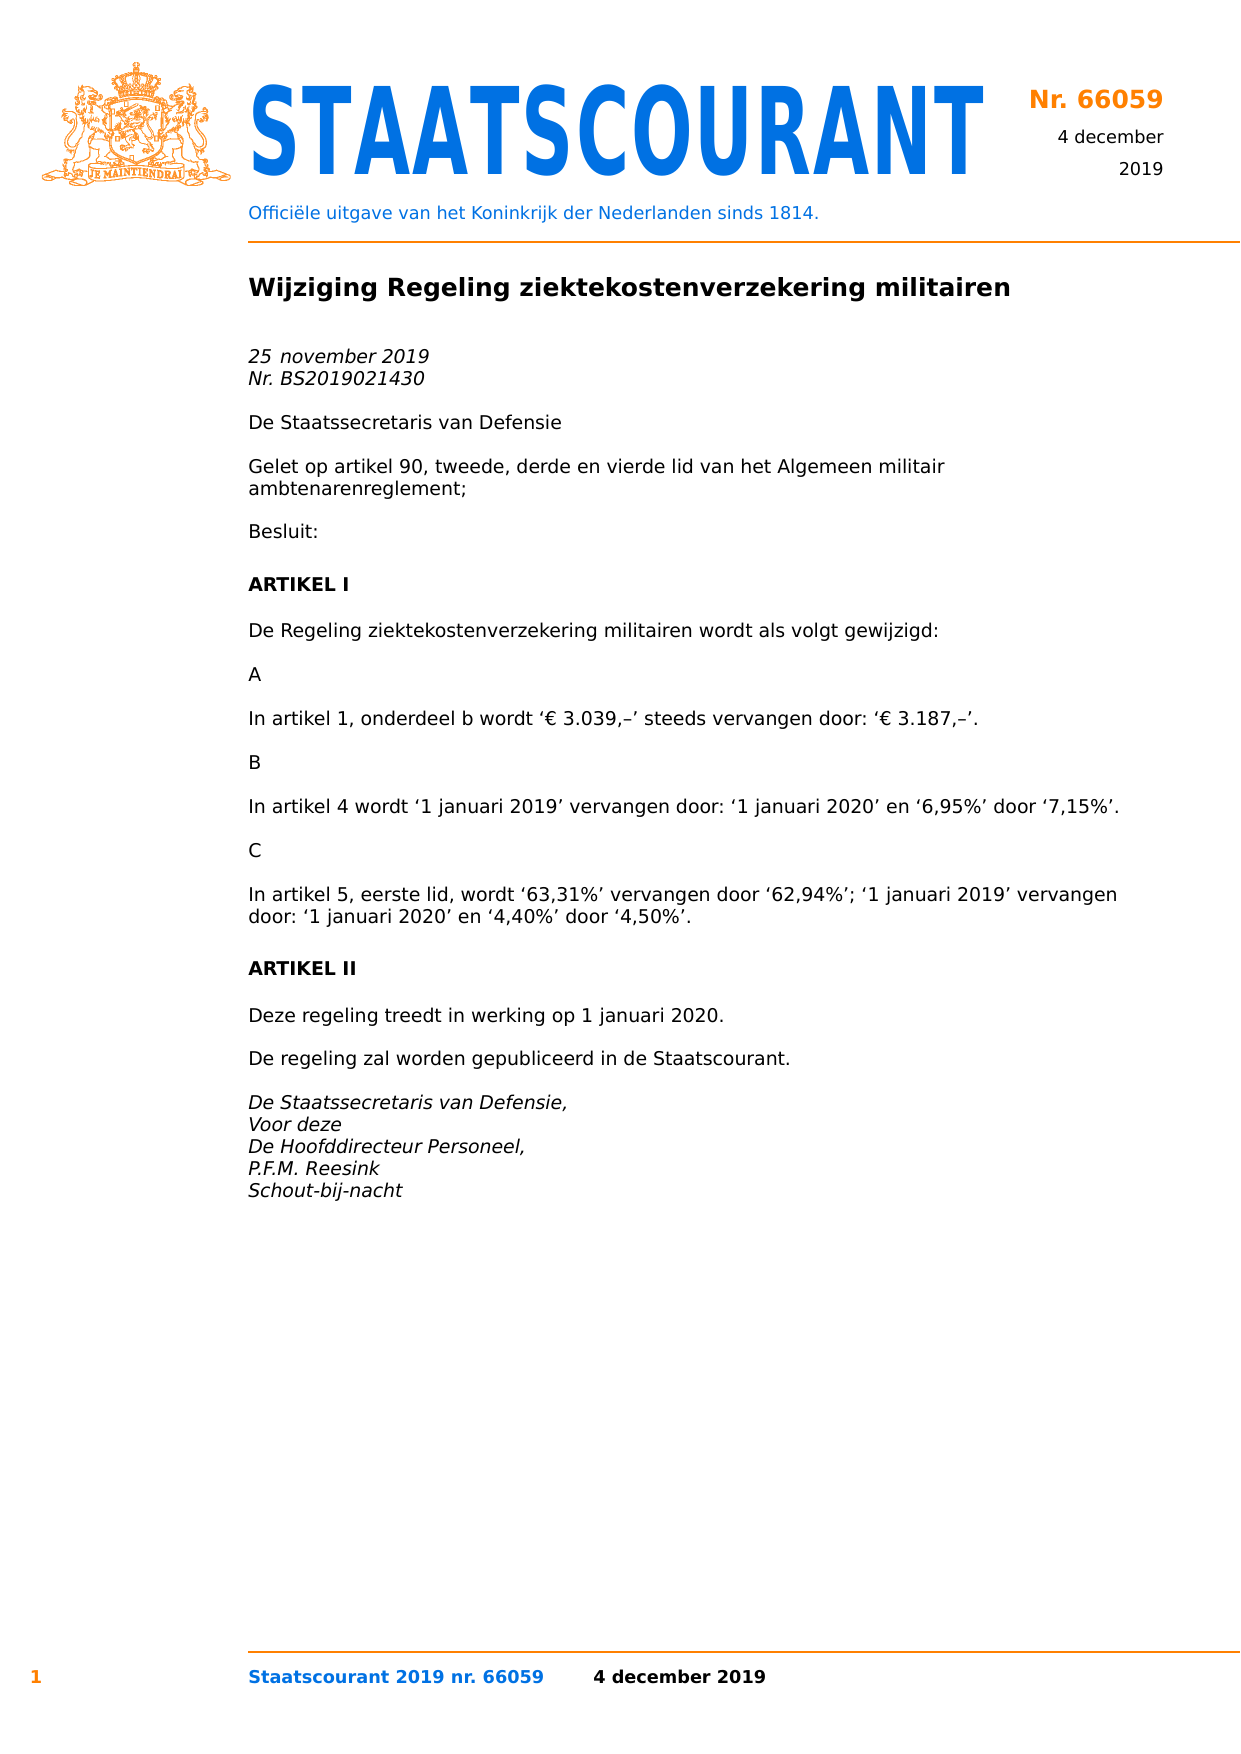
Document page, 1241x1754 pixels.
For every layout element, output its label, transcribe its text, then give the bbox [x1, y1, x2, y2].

text In artikel 4 wordt ‘1 januari 2019’ vervangen door: ‘1 januari 2020’ en ‘6,95%’ door ‘7,15%’. [248, 796, 1163, 818]
table_header [25, 62, 248, 241]
text Deze regeling treedt in werking op 1 januari 2020. [248, 1004, 1163, 1026]
text In artikel 1, onderdeel b wordt ‘€ 3.039,–’ steeds vervangen door: ‘€ 3.187,–’. [248, 708, 1163, 730]
table_header STAATSCOURANT [248, 62, 998, 203]
table_cell Officiële uitgave van het Koninkrijk der Nederlanden sinds 1814. [248, 203, 1240, 241]
picture [41, 62, 231, 186]
text De Staatssecretaris van Defensie [248, 412, 1163, 434]
text Nr. BS2019021430 [248, 368, 1163, 390]
text Gelet op artikel 90, tweede, derde en vierde lid van het Algemeen militair ambtenarenreglement; [248, 456, 1163, 499]
text Besluit: [248, 521, 1163, 543]
text De Regeling ziektekostenverzekering militairen wordt als volgt gewijzigd: [248, 620, 1163, 642]
text B [248, 752, 1163, 774]
text De regeling zal worden gepubliceerd in de Staatscourant. [248, 1048, 1163, 1070]
text A [248, 664, 1163, 686]
subtitle ARTIKEL I [248, 573, 1163, 595]
table_cell 4 december [998, 121, 1240, 153]
text In artikel 5, eerste lid, wordt ‘63,31%’ vervangen door ‘62,94%’; ‘1 januari 2019’ vervangen door: ‘1 januari 2020’ en ‘4,40%’ door ‘4,50%’. [248, 883, 1163, 927]
text 25 november 2019 [248, 346, 1163, 368]
table_cell 2019 [998, 153, 1240, 203]
text C [248, 840, 1163, 862]
subtitle ARTIKEL II [248, 957, 1163, 979]
subtitle Wijziging Regeling ziektekostenverzekering militairen [248, 273, 1163, 302]
text De Staatssecretaris van Defensie, Voor deze De Hoofddirecteur Personeel, P.F.M. Reesink Schout-bij-nacht [248, 1092, 1163, 1202]
table_header Nr. 66059 [998, 62, 1240, 121]
